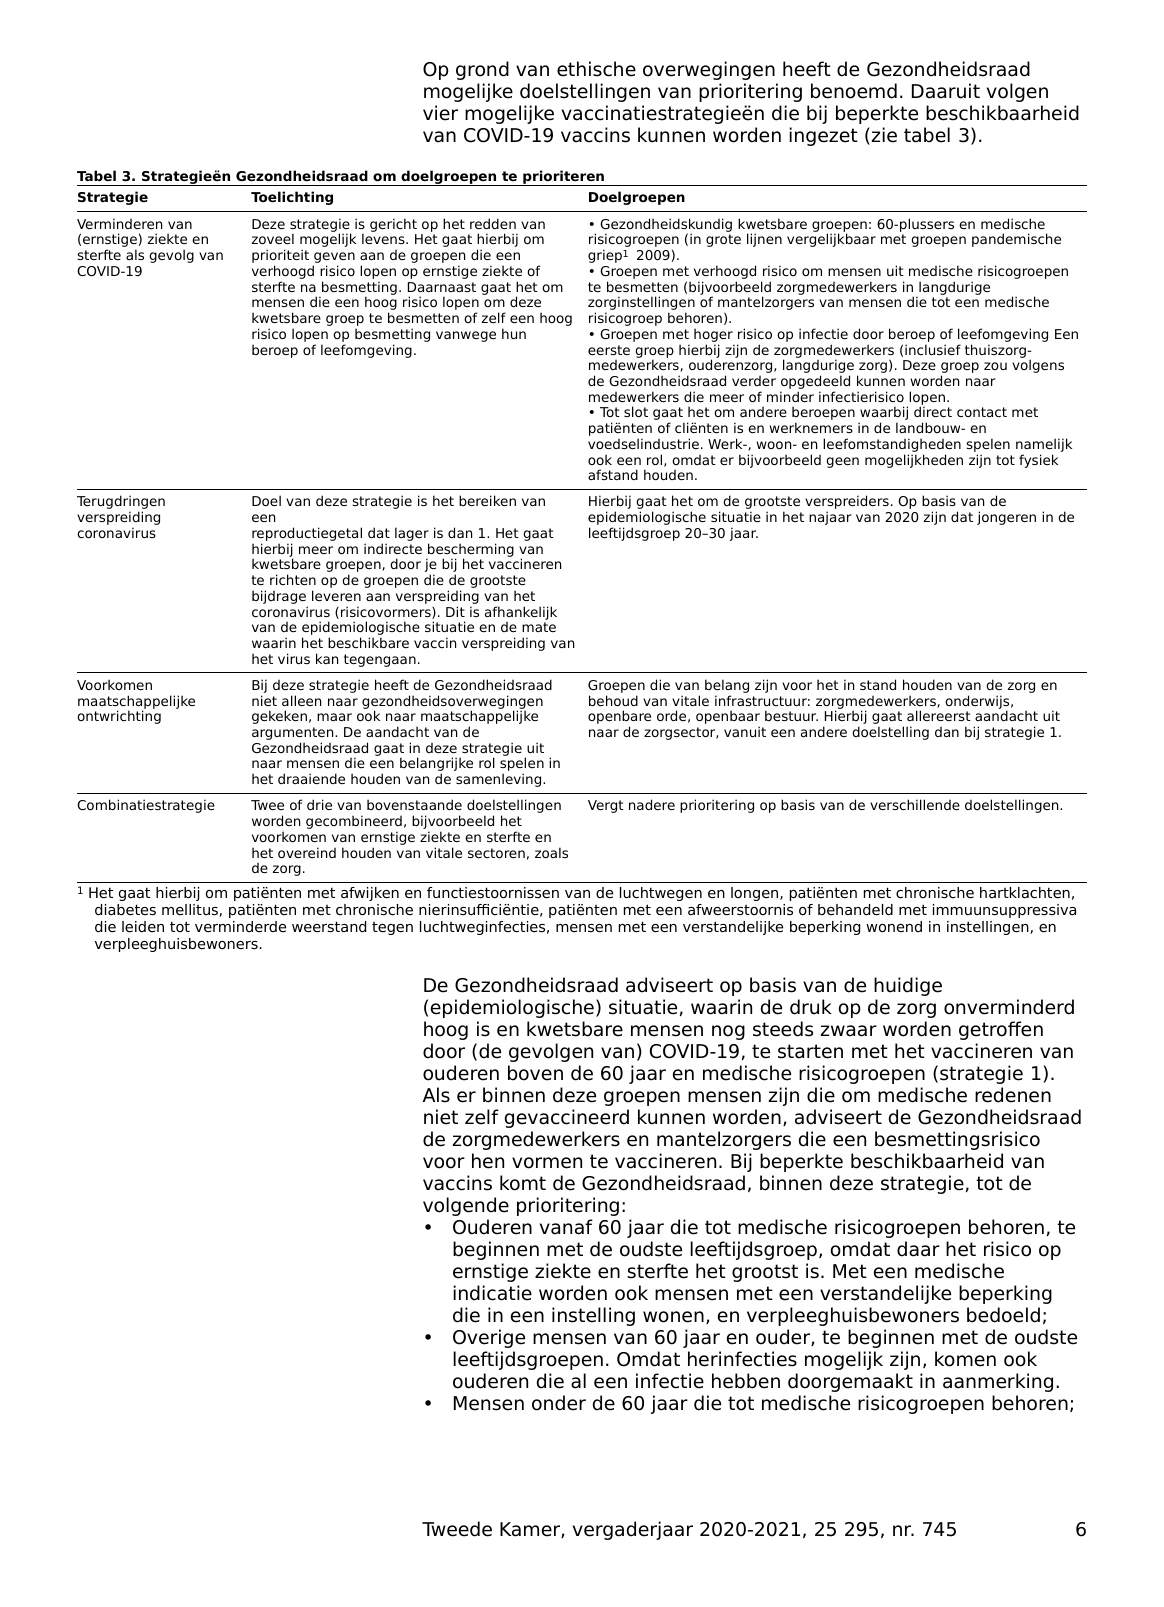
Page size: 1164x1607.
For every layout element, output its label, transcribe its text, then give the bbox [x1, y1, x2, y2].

table_cell Verminderen van (ernstige) ziekte en sterfte als gevolg van COVID-19 [77, 212, 245, 488]
table_header Tabel 3. Strategieën Gezondheidsraad om doelgroepen te prioriteren [77, 169, 1087, 184]
table_cell Combinatiestrategie [77, 794, 245, 882]
text • Mensen onder de 60 jaar die tot medische risicogroepen behoren; [422, 1393, 1087, 1415]
table_cell Vergt nadere prioritering op basis van de verschillende doelstellingen. [582, 794, 1087, 882]
table_cell Toelichting [245, 186, 582, 211]
table_cell • Gezondheidskundig kwetsbare groepen: 60-plussers en medische risicogroepen (in grote lijnen vergelijkbaar met groepen pandemische griep1 2009). • Groepen met verhoogd risico om mensen uit medische risicogroepen te besmetten (bijvoorbeeld zorgmedewerkers in langdurige zorginstellingen of mantelzorgers van mensen die tot een medische risicogroep behoren). • Groepen met hoger risico op infectie door beroep of leefomgeving Een eerste groep hierbij zijn de zorgmedewerkers (inclusief thuiszorg-medewerkers, ouderenzorg, langdurige zorg). Deze groep zou volgens de Gezondheidsraad verder opgedeeld kunnen worden naar medewerkers die meer of minder infectierisico lopen. • Tot slot gaat het om andere beroepen waarbij direct contact met patiënten of cliënten is en werknemers in de landbouw- en voedselindustrie. Werk-, woon- en leefomstandigheden spelen namelijk ook een rol, omdat er bijvoorbeeld geen mogelijkheden zijn tot fysiek afstand houden. [582, 212, 1087, 488]
table_cell 1 Het gaat hierbij om patiënten met afwijken en functiestoornissen van de luchtwegen en longen, patiënten met chronische hartklachten, diabetes mellitus, patiënten met chronische nierinsufficiëntie, patiënten met een afweerstoornis of behandeld met immuunsuppressiva die leiden tot verminderde weerstand tegen luchtweginfecties, mensen met een verstandelijke beperking wonend in instellingen, en verpleeghuisbewoners. [77, 883, 1087, 953]
table_cell Twee of drie van bovenstaande doelstellingen worden gecombineerd, bijvoorbeeld het voorkomen van ernstige ziekte en sterfte en het overeind houden van vitale sectoren, zoals de zorg. [245, 794, 582, 882]
text • Ouderen vanaf 60 jaar die tot medische risicogroepen behoren, te beginnen met de oudste leeftijdsgroep, omdat daar het risico op ernstige ziekte en sterfte het grootst is. Met een medische indicatie worden ook mensen met een verstandelijke beperking die in een instelling wonen, en verpleeghuisbewoners bedoeld; [422, 1217, 1087, 1327]
table_cell Bij deze strategie heeft de Gezondheidsraad niet alleen naar gezondheidsoverwegingen gekeken, maar ook naar maatschappelijke argumenten. De aandacht van de Gezondheidsraad gaat in deze strategie uit naar mensen die een belangrijke rol spelen in het draaiende houden van de samenleving. [245, 673, 582, 792]
text De Gezondheidsraad adviseert op basis van de huidige (epidemiologische) situatie, waarin de druk op de zorg onverminderd hoog is en kwetsbare mensen nog steeds zwaar worden getroffen door (de gevolgen van) COVID-19, te starten met het vaccineren van ouderen boven de 60 jaar en medische risicogroepen (strategie 1). Als er binnen deze groepen mensen zijn die om medische redenen niet zelf gevaccineerd kunnen worden, adviseert de Gezondheidsraad de zorgmedewerkers en mantelzorgers die een besmettingsrisico voor hen vormen te vaccineren. Bij beperkte beschikbaarheid van vaccins komt de Gezondheidsraad, binnen deze strategie, tot de volgende prioritering: [422, 975, 1087, 1217]
table_cell Strategie [77, 186, 245, 211]
text • Overige mensen van 60 jaar en ouder, te beginnen met de oudste leeftijdsgroepen. Omdat herinfecties mogelijk zijn, komen ook ouderen die al een infectie hebben doorgemaakt in aanmerking. [422, 1327, 1087, 1393]
table_cell Groepen die van belang zijn voor het in stand houden van de zorg en behoud van vitale infrastructuur: zorgmedewerkers, onderwijs, openbare orde, openbaar bestuur. Hierbij gaat allereerst aandacht uit naar de zorgsector, vanuit een andere doelstelling dan bij strategie 1. [582, 673, 1087, 792]
table_cell Deze strategie is gericht op het redden van zoveel mogelijk levens. Het gaat hierbij om prioriteit geven aan de groepen die een verhoogd risico lopen op ernstige ziekte of sterfte na besmetting. Daarnaast gaat het om mensen die een hoog risico lopen om deze kwetsbare groep te besmetten of zelf een hoog risico lopen op besmetting vanwege hun beroep of leefomgeving. [245, 212, 582, 488]
table_cell Terugdringen verspreiding coronavirus [77, 490, 245, 672]
table_cell Doel van deze strategie is het bereiken van een reproductiegetal dat lager is dan 1. Het gaat hierbij meer om indirecte bescherming van kwetsbare groepen, door je bij het vaccineren te richten op de groepen die de grootste bijdrage leveren aan verspreiding van het coronavirus (risicovormers). Dit is afhankelijk van de epidemiologische situatie en de mate waarin het beschikbare vaccin verspreiding van het virus kan tegengaan. [245, 490, 582, 672]
table_cell Doelgroepen [582, 186, 1087, 211]
table_cell Voorkomen maatschappelijke ontwrichting [77, 673, 245, 792]
table_cell Hierbij gaat het om de grootste verspreiders. Op basis van de epidemiologische situatie in het najaar van 2020 zijn dat jongeren in de leeftijdsgroep 20–30 jaar. [582, 490, 1087, 672]
text Op grond van ethische overwegingen heeft de Gezondheidsraad mogelijke doelstellingen van prioritering benoemd. Daaruit volgen vier mogelijke vaccinatiestrategieën die bij beperkte beschikbaarheid van COVID-19 vaccins kunnen worden ingezet (zie tabel 3). [422, 59, 1087, 147]
